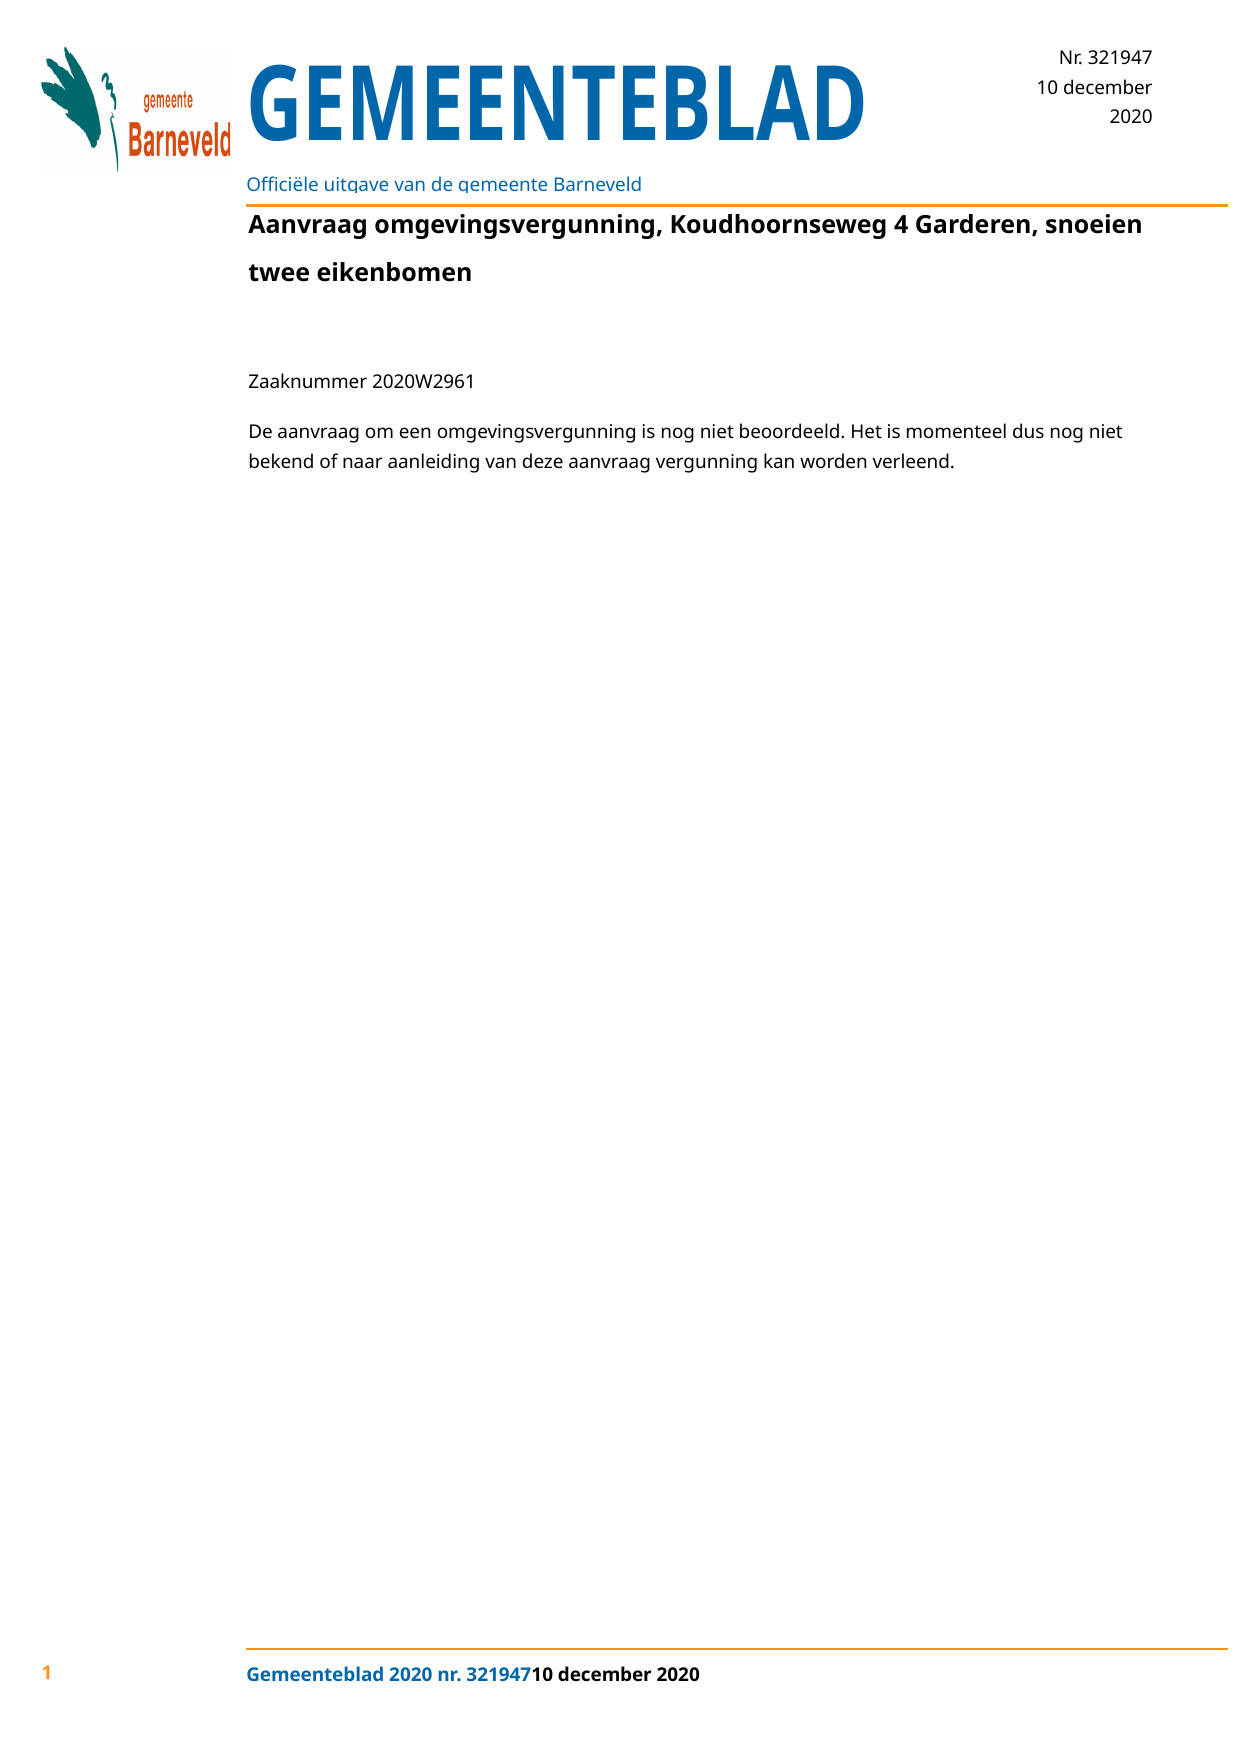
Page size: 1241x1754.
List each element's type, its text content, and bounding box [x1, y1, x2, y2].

text Aanvraag omgevingsvergunning, Koudhoornseweg 4 Garderen, snoeien twee eikenbomen [248, 207, 1152, 288]
picture [41, 47, 231, 172]
text De aanvraag om een omgevingsvergunning is nog niet beoordeeld. Het is momenteel dus nog niet bekend of naar aanleiding van deze aanvraag vergunning kan worden verleend. [248, 419, 1152, 474]
text Zaaknummer 2020W2961 [248, 368, 1152, 394]
